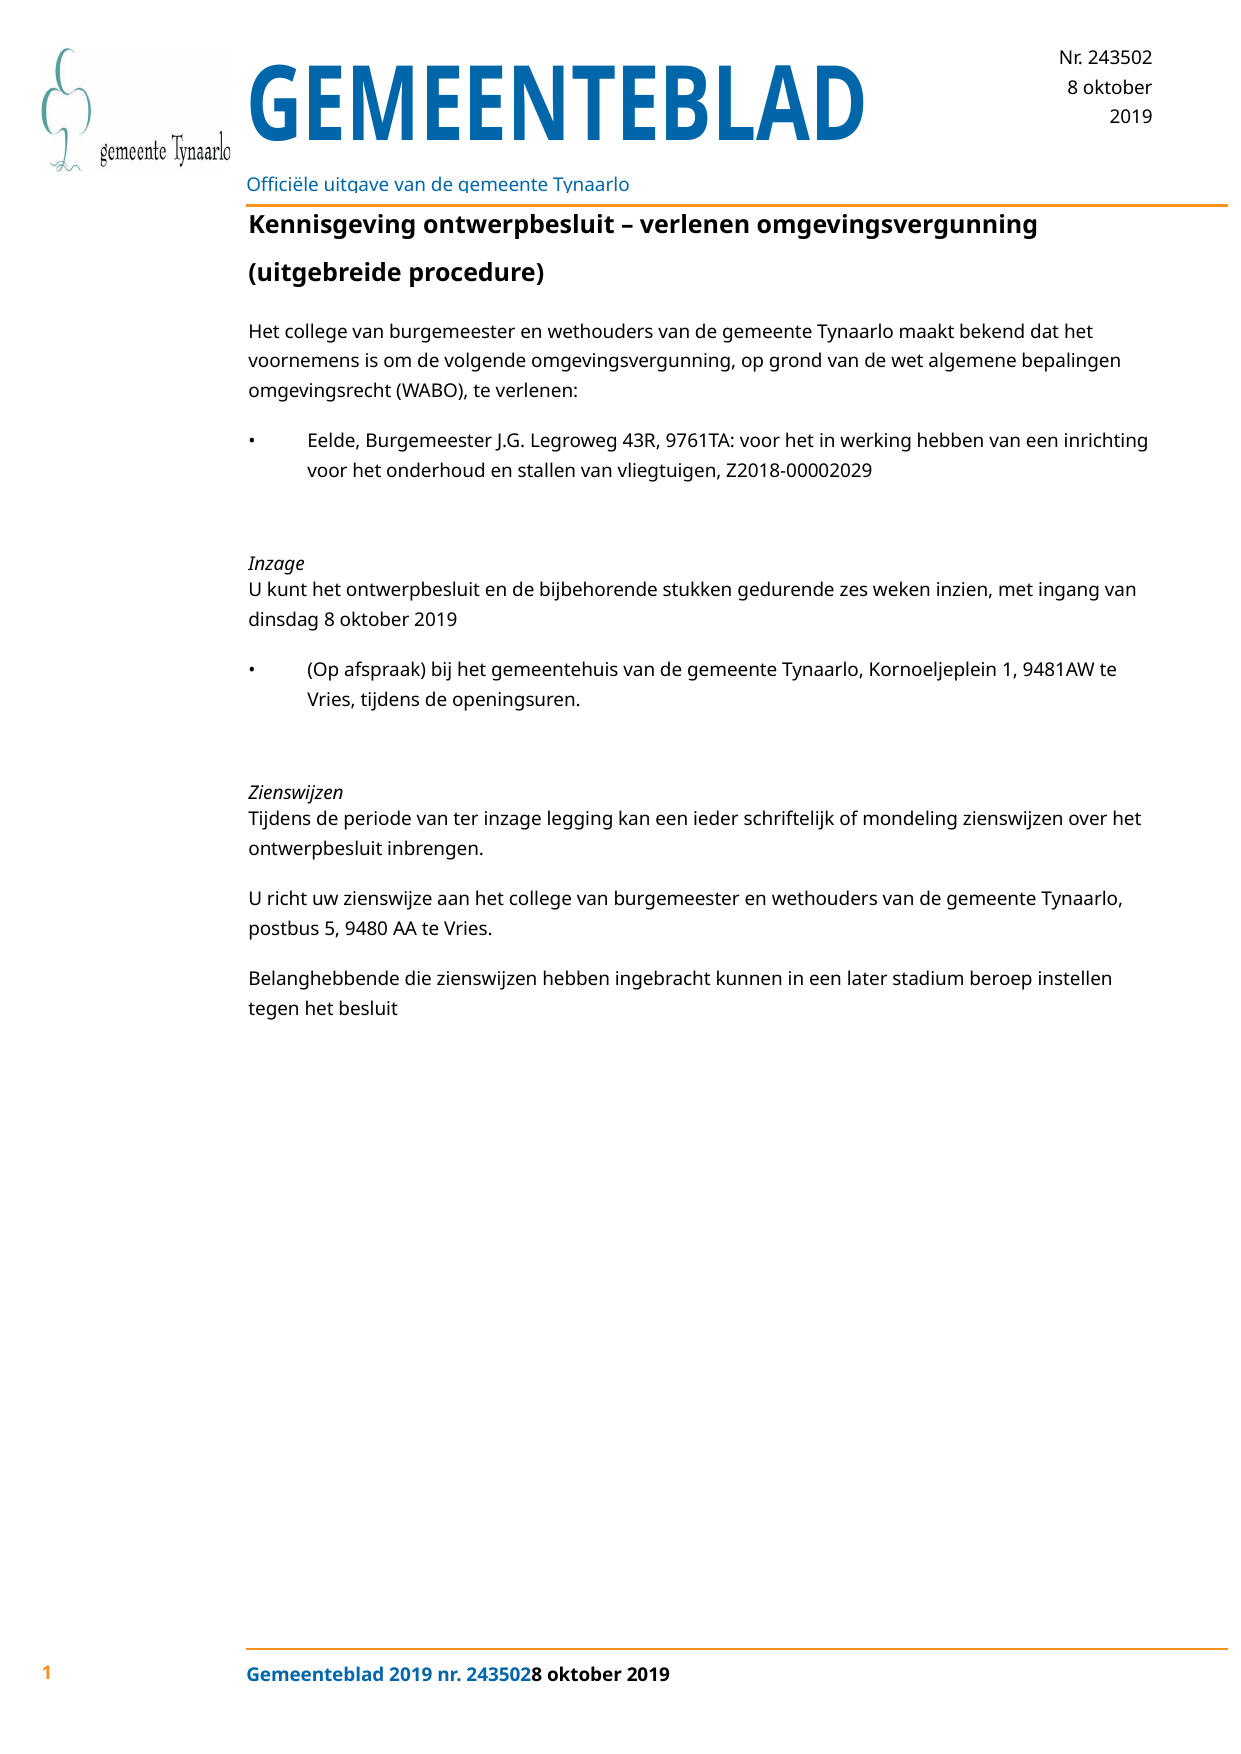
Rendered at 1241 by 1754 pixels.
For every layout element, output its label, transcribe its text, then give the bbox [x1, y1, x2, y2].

text Zienswijzen [248, 779, 1152, 805]
list (Op afspraak) bij het gemeentehuis van de gemeente Tynaarlo, Kornoeljeplein 1, 9481AW te Vries, tijdens de openingsuren. [248, 656, 1152, 712]
picture [41, 47, 231, 172]
text Inzage [248, 551, 1152, 576]
text Kennisgeving ontwerpbesluit – verlenen omgevingsvergunning (uitgebreide procedure) [248, 207, 1152, 288]
text U kunt het ontwerpbesluit en de bijbehorende stukken gedurende zes weken inzien, met ingang van dinsdag 8 oktober 2019 [248, 576, 1152, 632]
text Belanghebbende die zienswijzen hebben ingebracht kunnen in een later stadium beroep instellen tegen het besluit [248, 965, 1152, 1021]
text U richt uw zienswijze aan het college van burgemeester en wethouders van de gemeente Tynaarlo, postbus 5, 9480 AA te Vries. [248, 885, 1152, 941]
text Tijdens de periode van ter inzage legging kan een ieder schriftelijk of mondeling zienswijzen over het ontwerpbesluit inbrengen. [248, 805, 1152, 861]
text Het college van burgemeester en wethouders van de gemeente Tynaarlo maakt bekend dat het voornemens is om de volgende omgevingsvergunning, op grond van de wet algemene bepalingen omgevingsrecht (WABO), te verlenen: [248, 318, 1152, 403]
list Eelde, Burgemeester J.G. Legroweg 43R, 9761TA: voor het in werking hebben van een inrichting voor het onderhoud en stallen van vliegtuigen, Z2018-00002029 [248, 427, 1152, 483]
